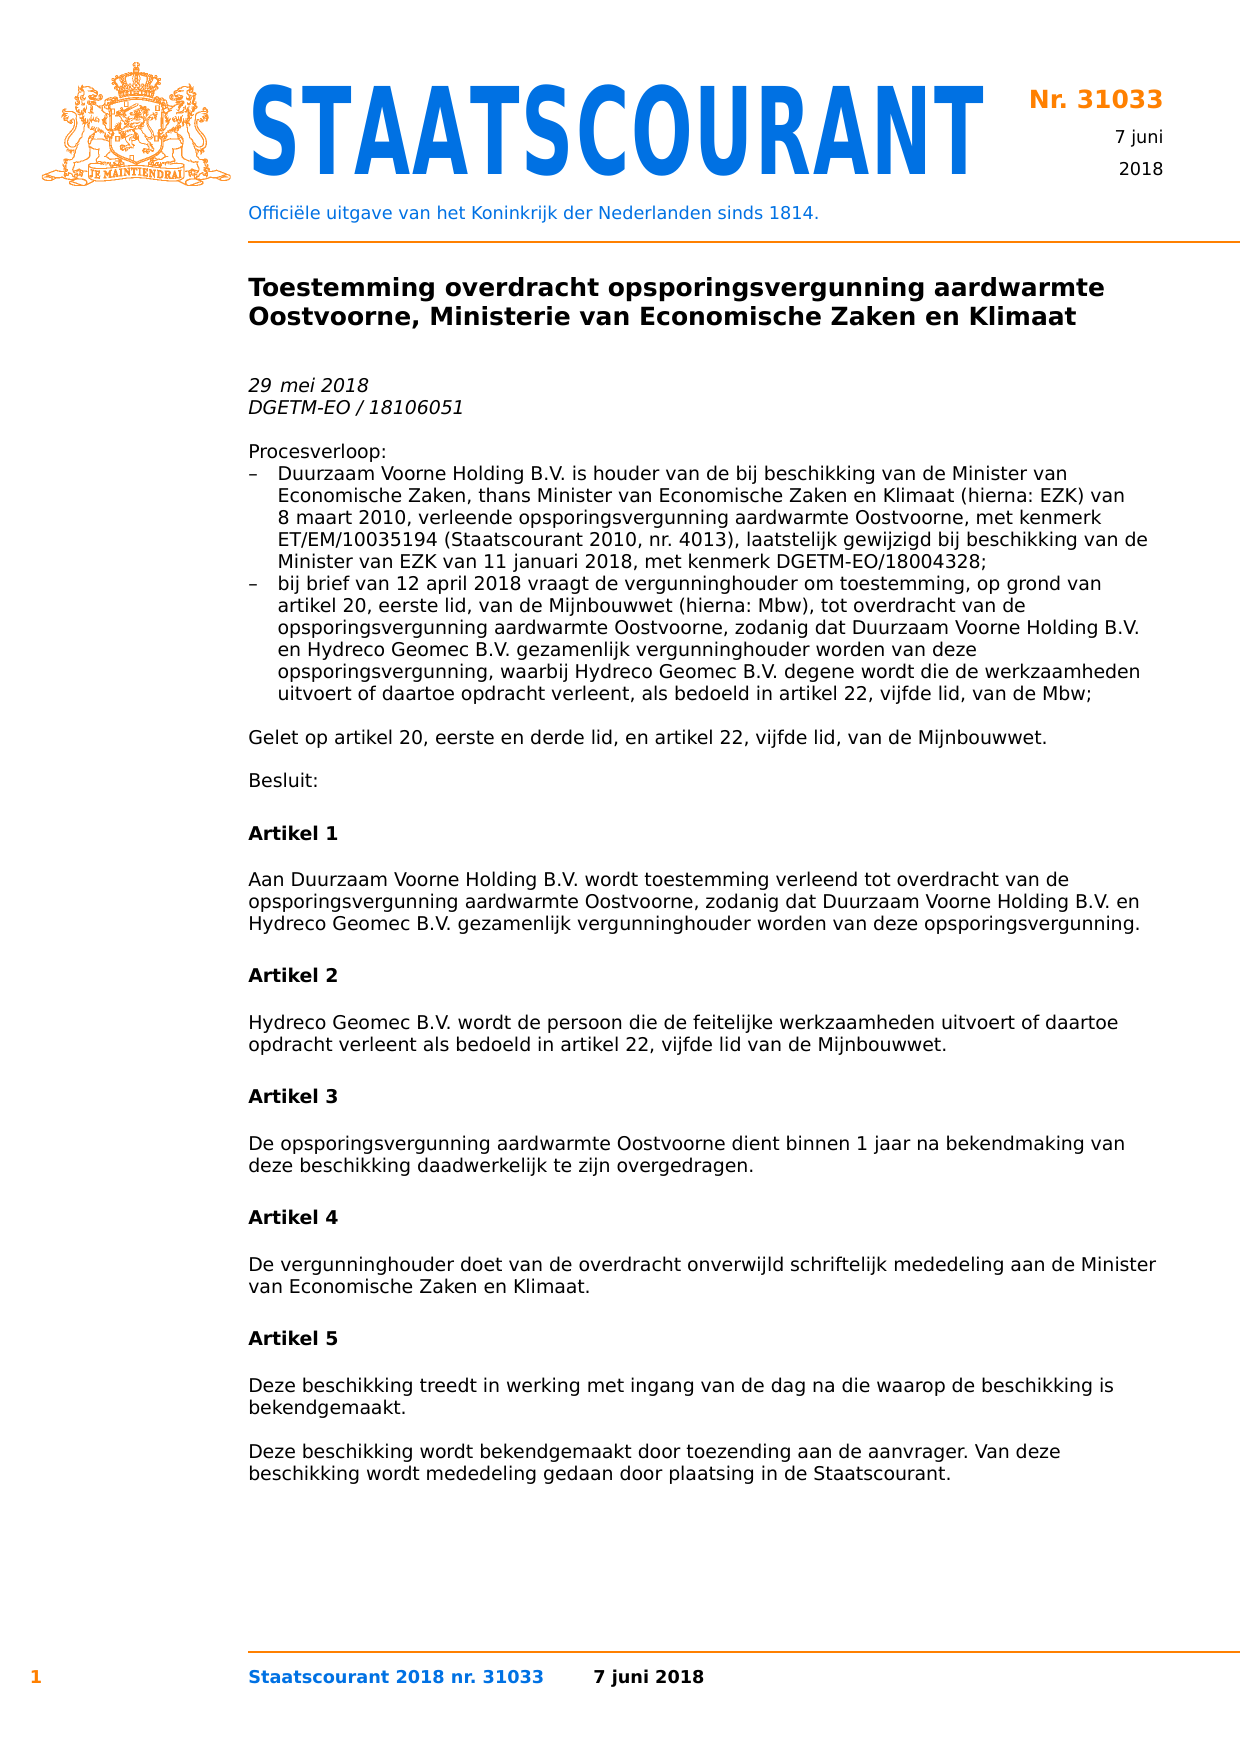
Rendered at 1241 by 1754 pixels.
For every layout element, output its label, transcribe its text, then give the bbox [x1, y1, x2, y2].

text – Duurzaam Voorne Holding B.V. is houder van de bij beschikking van de Minister van Economische Zaken, thans Minister van Economische Zaken en Klimaat (hierna: EZK) van 8 maart 2010, verleende opsporingsvergunning aardwarmte Oostvoorne, met kenmerk ET/EM/10035194 (Staatscourant 2010, nr. 4013), laatstelijk gewijzigd bij beschikking van de Minister van EZK van 11 januari 2018, met kenmerk DGETM-EO/18004328; [248, 463, 1163, 573]
text De opsporingsvergunning aardwarmte Oostvoorne dient binnen 1 jaar na bekendmaking van deze beschikking daadwerkelijk te zijn overgedragen. [248, 1133, 1163, 1177]
text Gelet op artikel 20, eerste en derde lid, en artikel 22, vijfde lid, van de Mijnbouwwet. [248, 727, 1163, 748]
subtitle Artikel 1 [248, 822, 1163, 844]
subtitle Artikel 5 [248, 1328, 1163, 1350]
table_header Nr. 31033 [998, 62, 1240, 121]
table_cell 7 juni [998, 121, 1240, 153]
table_cell Officiële uitgave van het Koninkrijk der Nederlanden sinds 1814. [248, 203, 1240, 241]
text Procesverloop: [248, 441, 1163, 463]
subtitle Artikel 2 [248, 965, 1163, 987]
text DGETM-EO / 18106051 [248, 397, 1163, 419]
text De vergunninghouder doet van de overdracht onverwijld schriftelijk mededeling aan de Minister van Economische Zaken en Klimaat. [248, 1254, 1163, 1298]
table_header [25, 62, 248, 241]
subtitle Toestemming overdracht opsporingsvergunning aardwarmte Oostvoorne, Ministerie van Economische Zaken en Klimaat [248, 273, 1163, 331]
subtitle Artikel 4 [248, 1207, 1163, 1229]
table_header STAATSCOURANT [248, 62, 998, 203]
text 29 mei 2018 [248, 375, 1163, 397]
text – bij brief van 12 april 2018 vraagt de vergunninghouder om toestemming, op grond van artikel 20, eerste lid, van de Mijnbouwwet (hierna: Mbw), tot overdracht van de opsporingsvergunning aardwarmte Oostvoorne, zodanig dat Duurzaam Voorne Holding B.V. en Hydreco Geomec B.V. gezamenlijk vergunninghouder worden van deze opsporingsvergunning, waarbij Hydreco Geomec B.V. degene wordt die de werkzaamheden uitvoert of daartoe opdracht verleent, als bedoeld in artikel 22, vijfde lid, van de Mbw; [248, 573, 1163, 705]
text Hydreco Geomec B.V. wordt de persoon die de feitelijke werkzaamheden uitvoert of daartoe opdracht verleent als bedoeld in artikel 22, vijfde lid van de Mijnbouwwet. [248, 1012, 1163, 1056]
table_cell 2018 [998, 153, 1240, 203]
picture [41, 62, 231, 186]
text Aan Duurzaam Voorne Holding B.V. wordt toestemming verleend tot overdracht van de opsporingsvergunning aardwarmte Oostvoorne, zodanig dat Duurzaam Voorne Holding B.V. en Hydreco Geomec B.V. gezamenlijk vergunninghouder worden van deze opsporingsvergunning. [248, 869, 1163, 935]
text Deze beschikking treedt in werking met ingang van de dag na die waarop de beschikking is bekendgemaakt. [248, 1375, 1163, 1419]
text Besluit: [248, 770, 1163, 792]
text Deze beschikking wordt bekendgemaakt door toezending aan de aanvrager. Van deze beschikking wordt mededeling gedaan door plaatsing in de Staatscourant. [248, 1441, 1163, 1485]
subtitle Artikel 3 [248, 1086, 1163, 1108]
